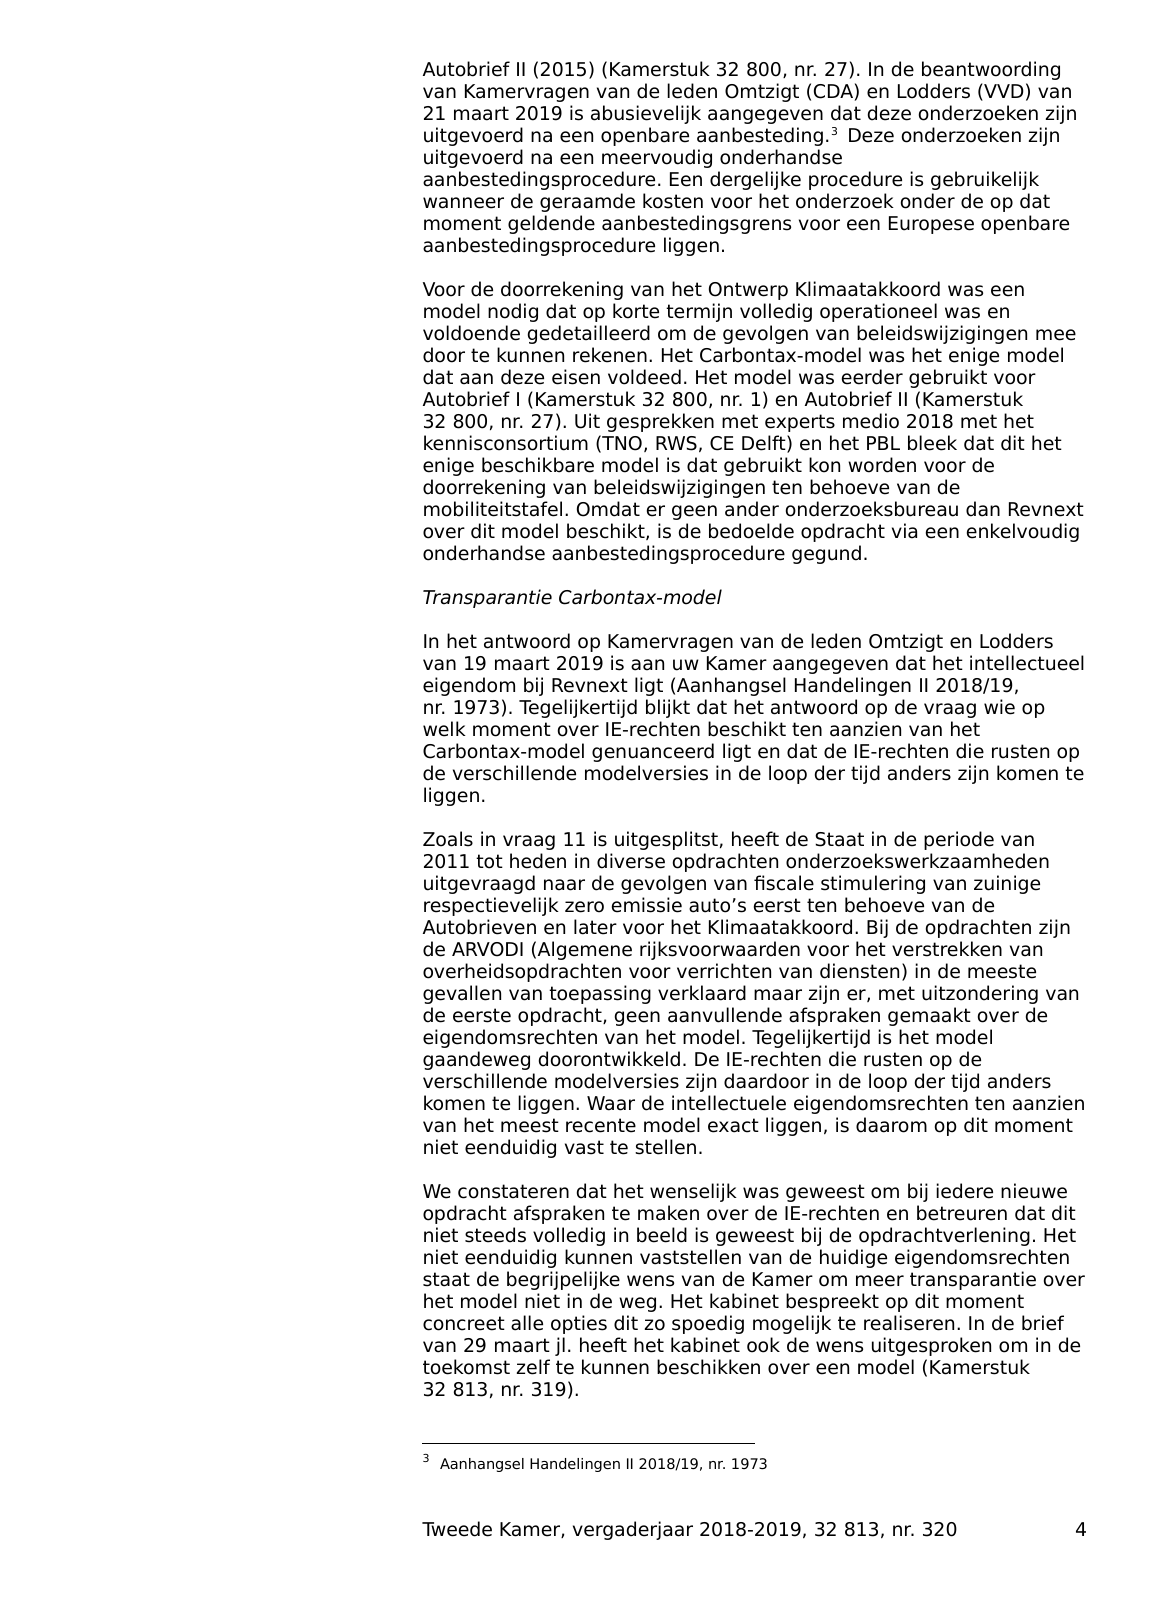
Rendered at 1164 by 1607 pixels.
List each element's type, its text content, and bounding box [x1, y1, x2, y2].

text Autobrief II (2015) (Kamerstuk 32 800, nr. 27). In de beantwoording van Kamervragen van de leden Omtzigt (CDA) en Lodders (VVD) van 21 maart 2019 is abusievelijk aangegeven dat deze onderzoeken zijn uitgevoerd na een openbare aanbesteding. Deze onderzoeken zijn uitgevoerd na een meervoudig onderhandse aanbestedingsprocedure. Een dergelijke procedure is gebruikelijk wanneer de geraamde kosten voor het onderzoek onder de op dat moment geldende aanbestedingsgrens voor een Europese openbare aanbestedingsprocedure liggen. [422, 59, 1087, 257]
text In het antwoord op Kamervragen van de leden Omtzigt en Lodders van 19 maart 2019 is aan uw Kamer aangegeven dat het intellectueel eigendom bij Revnext ligt (Aanhangsel Handelingen II 2018/19, nr. 1973). Tegelijkertijd blijkt dat het antwoord op de vraag wie op welk moment over IE-rechten beschikt ten aanzien van het Carbontax-model genuanceerd ligt en dat de IE-rechten die rusten op de verschillende modelversies in de loop der tijd anders zijn komen te liggen. [422, 631, 1087, 807]
text Aanhangsel Handelingen II 2018/19, nr. 1973 [422, 1452, 1087, 1474]
text Zoals in vraag 11 is uitgesplitst, heeft de Staat in de periode van 2011 tot heden in diverse opdrachten onderzoekswerkzaamheden uitgevraagd naar de gevolgen van fiscale stimulering van zuinige respectievelijk zero emissie auto’s eerst ten behoeve van de Autobrieven en later voor het Klimaatakkoord. Bij de opdrachten zijn de ARVODI (Algemene rijksvoorwaarden voor het verstrekken van overheidsopdrachten voor verrichten van diensten) in de meeste gevallen van toepassing verklaard maar zijn er, met uitzondering van de eerste opdracht, geen aanvullende afspraken gemaakt over de eigendomsrechten van het model. Tegelijkertijd is het model gaandeweg doorontwikkeld. De IE-rechten die rusten op de verschillende modelversies zijn daardoor in de loop der tijd anders komen te liggen. Waar de intellectuele eigendomsrechten ten aanzien van het meest recente model exact liggen, is daarom op dit moment niet eenduidig vast te stellen. [422, 829, 1087, 1159]
text We constateren dat het wenselijk was geweest om bij iedere nieuwe opdracht afspraken te maken over de IE-rechten en betreuren dat dit niet steeds volledig in beeld is geweest bij de opdrachtverlening. Het niet eenduidig kunnen vaststellen van de huidige eigendomsrechten staat de begrijpelijke wens van de Kamer om meer transparantie over het model niet in de weg. Het kabinet bespreekt op dit moment concreet alle opties dit zo spoedig mogelijk te realiseren. In de brief van 29 maart jl. heeft het kabinet ook de wens uitgesproken om in de toekomst zelf te kunnen beschikken over een model (Kamerstuk 32 813, nr. 319). [422, 1181, 1087, 1401]
text Voor de doorrekening van het Ontwerp Klimaatakkoord was een model nodig dat op korte termijn volledig operationeel was en voldoende gedetailleerd om de gevolgen van beleidswijzigingen mee door te kunnen rekenen. Het Carbontax-model was het enige model dat aan deze eisen voldeed. Het model was eerder gebruikt voor Autobrief I (Kamerstuk 32 800, nr. 1) en Autobrief II (Kamerstuk 32 800, nr. 27). Uit gesprekken met experts medio 2018 met het kennisconsortium (TNO, RWS, CE Delft) en het PBL bleek dat dit het enige beschikbare model is dat gebruikt kon worden voor de doorrekening van beleidswijzigingen ten behoeve van de mobiliteitstafel. Omdat er geen ander onderzoeksbureau dan Revnext over dit model beschikt, is de bedoelde opdracht via een enkelvoudig onderhandse aanbestedingsprocedure gegund. [422, 279, 1087, 565]
subtitle Transparantie Carbontax-model [422, 587, 1087, 609]
